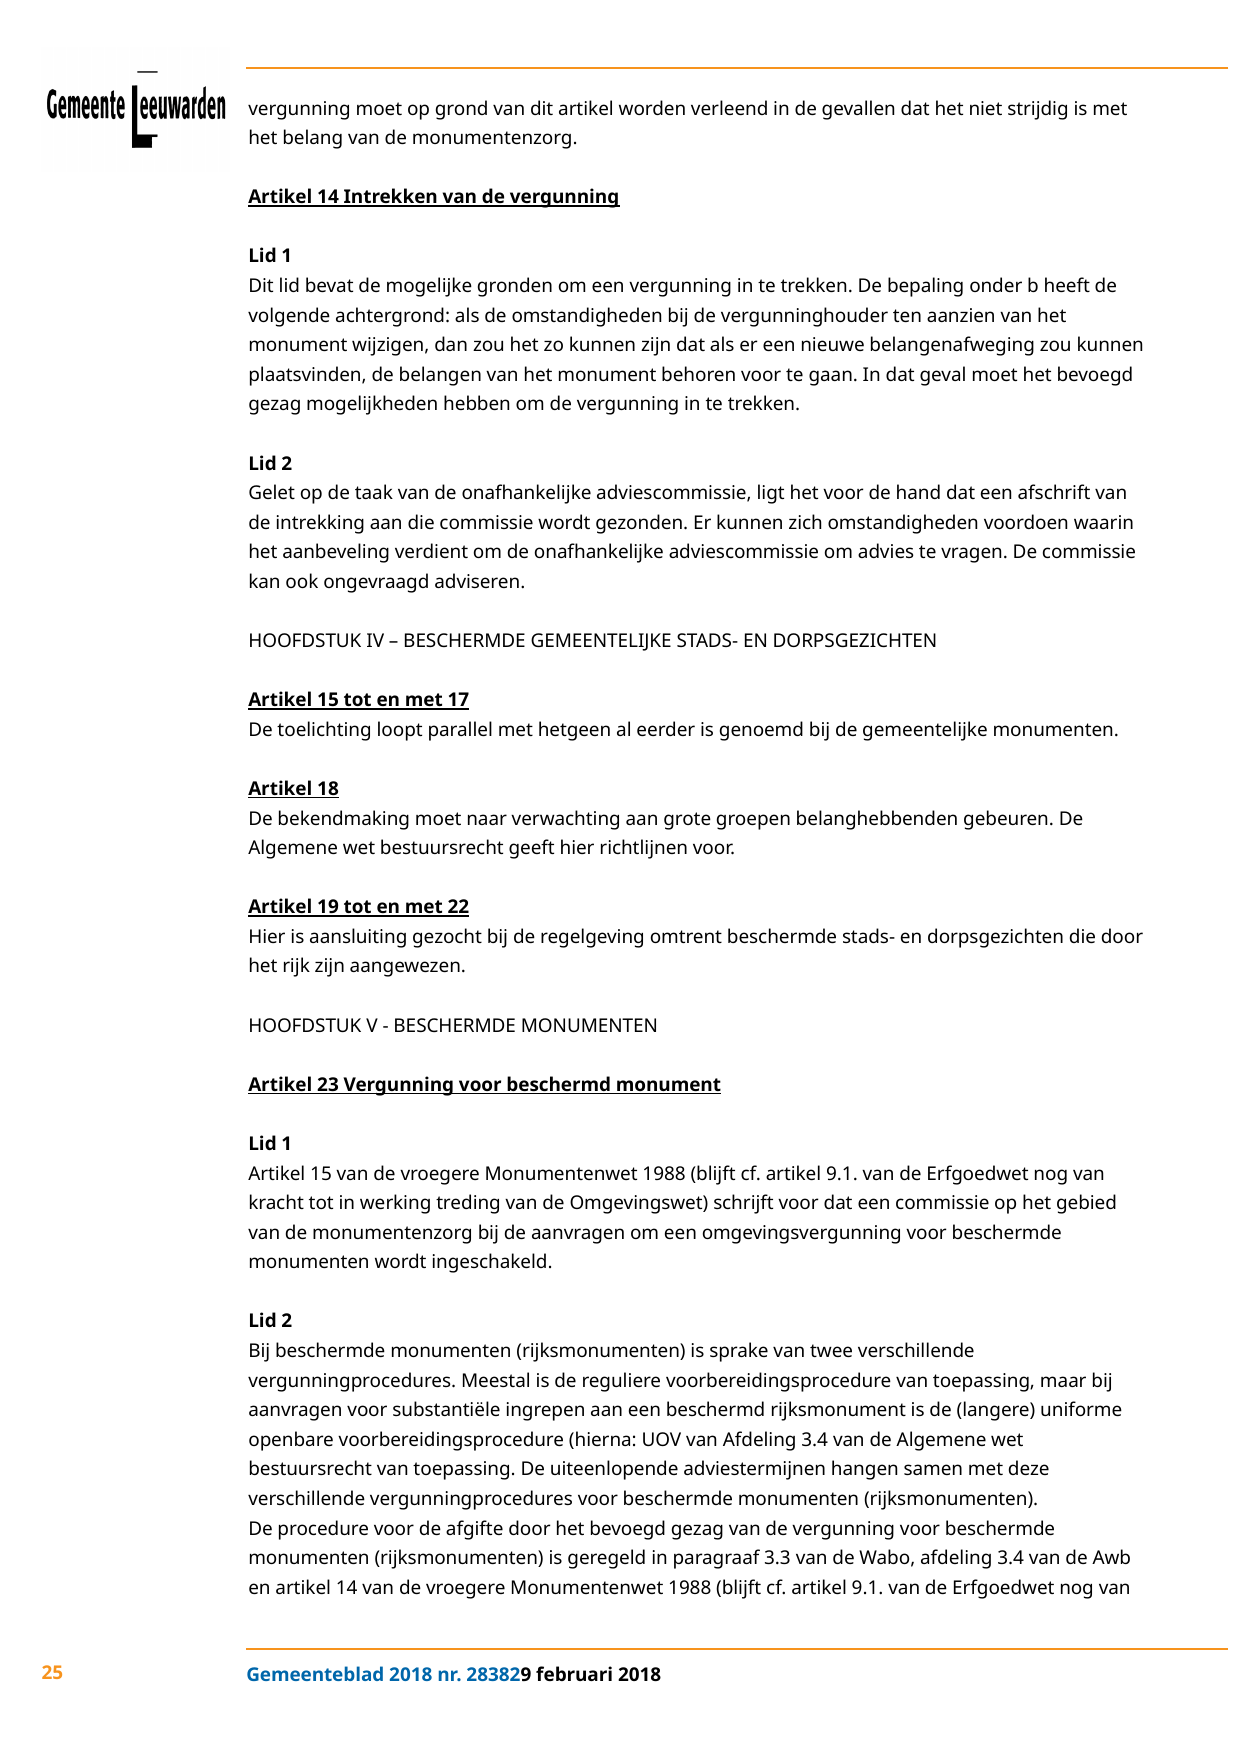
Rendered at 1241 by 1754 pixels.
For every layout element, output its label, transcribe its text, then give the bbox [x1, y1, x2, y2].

text Artikel 19 tot en met 22 [248, 893, 1152, 919]
text De toelichting loopt parallel met hetgeen al eerder is genoemd bij de gemeentelijke monumenten. [248, 716, 1152, 742]
text Dit lid bevat de mogelijke gronden om een vergunning in te trekken. De bepaling onder b heeft de volgende achtergrond: als de omstandigheden bij de vergunninghouder ten aanzien van het monument wijzigen, dan zou het zo kunnen zijn dat als er een nieuwe belangenafweging zou kunnen plaatsvinden, de belangen van het monument behoren voor te gaan. In dat geval moet het bevoegd gezag mogelijkheden hebben om de vergunning in te trekken. [248, 272, 1152, 416]
text Artikel 14 Intrekken van de vergunning [248, 183, 1152, 209]
text Artikel 23 Vergunning voor beschermd monument [248, 1071, 1152, 1097]
text Artikel 18 [248, 775, 1152, 801]
text Bij beschermde monumenten (rijksmonumenten) is sprake van twee verschillende vergunningprocedures. Meestal is de reguliere voorbereidingsprocedure van toepassing, maar bij aanvragen voor substantiële ingrepen aan een beschermd rijksmonument is de (langere) uniforme openbare voorbereidingsprocedure (hierna: UOV van Afdeling 3.4 van de Algemene wet bestuursrecht van toepassing. De uiteenlopende adviestermijnen hangen samen met deze verschillende vergunningprocedures voor beschermde monumenten (rijksmonumenten). [248, 1337, 1152, 1511]
text Lid 1 [248, 1130, 1152, 1156]
text De bekendmaking moet naar verwachting aan grote groepen belanghebbenden gebeuren. De Algemene wet bestuursrecht geeft hier richtlijnen voor. [248, 805, 1152, 860]
text Lid 2 [248, 450, 1152, 476]
text HOOFDSTUK V - BESCHERMDE MONUMENTEN [248, 1012, 1152, 1038]
text Lid 1 [248, 243, 1152, 268]
text HOOFDSTUK IV – BESCHERMDE GEMEENTELIJKE STADS- EN DORPSGEZICHTEN [248, 627, 1152, 653]
text Artikel 15 tot en met 17 [248, 686, 1152, 712]
text De procedure voor de afgifte door het bevoegd gezag van de vergunning voor beschermde monumenten (rijksmonumenten) is geregeld in paragraaf 3.3 van de Wabo, afdeling 3.4 van de Awb en artikel 14 van de vroegere Monumentenwet 1988 (blijft cf. artikel 9.1. van de Erfgoedwet nog van [248, 1515, 1152, 1600]
text Artikel 15 van de vroegere Monumentenwet 1988 (blijft cf. artikel 9.1. van de Erfgoedwet nog van kracht tot in werking treding van de Omgevingswet) schrijft voor dat een commissie op het gebied van de monumentenzorg bij de aanvragen om een omgevingsvergunning voor beschermde monumenten wordt ingeschakeld. [248, 1160, 1152, 1274]
text Lid 2 [248, 1308, 1152, 1333]
text Gelet op de taak van de onafhankelijke adviescommissie, ligt het voor de hand dat een afschrift van de intrekking aan die commissie wordt gezonden. Er kunnen zich omstandigheden voordoen waarin het aanbeveling verdient om de onafhankelijke adviescommissie om advies te vragen. De commissie kan ook ongevraagd adviseren. [248, 479, 1152, 594]
picture [41, 47, 231, 172]
text vergunning moet op grond van dit artikel worden verleend in de gevallen dat het niet strijdig is met het belang van de monumentenzorg. [248, 95, 1152, 150]
text Hier is aansluiting gezocht bij de regelgeving omtrent beschermde stads- en dorpsgezichten die door het rijk zijn aangewezen. [248, 923, 1152, 978]
